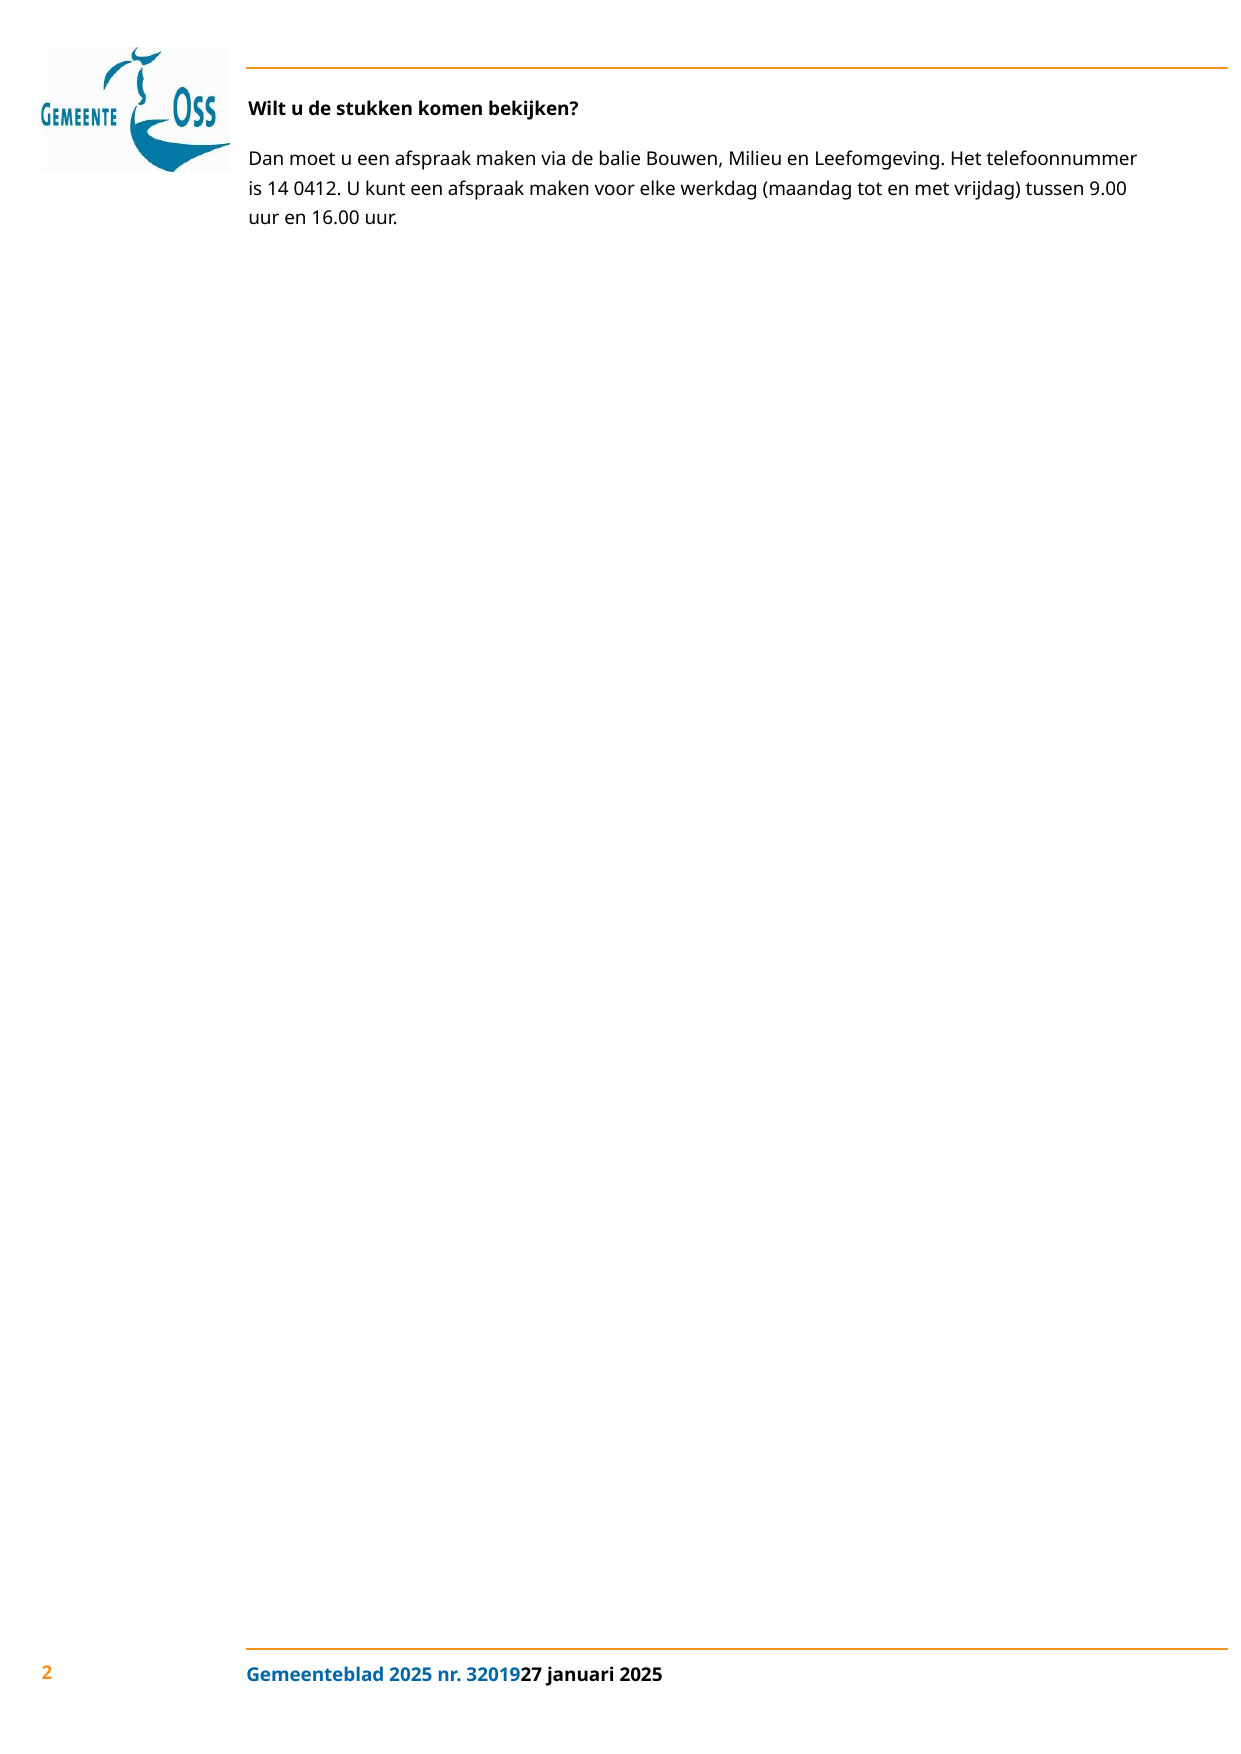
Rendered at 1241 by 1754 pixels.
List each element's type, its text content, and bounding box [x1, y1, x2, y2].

text Dan moet u een afspraak maken via de balie Bouwen, Milieu en Leefomgeving. Het telefoonnummer is 14 0412. U kunt een afspraak maken voor elke werkdag (maandag tot en met vrijdag) tussen 9.00 uur en 16.00 uur. [248, 145, 1152, 230]
picture [41, 47, 231, 172]
text Wilt u de stukken komen bekijken? [248, 95, 1152, 121]
